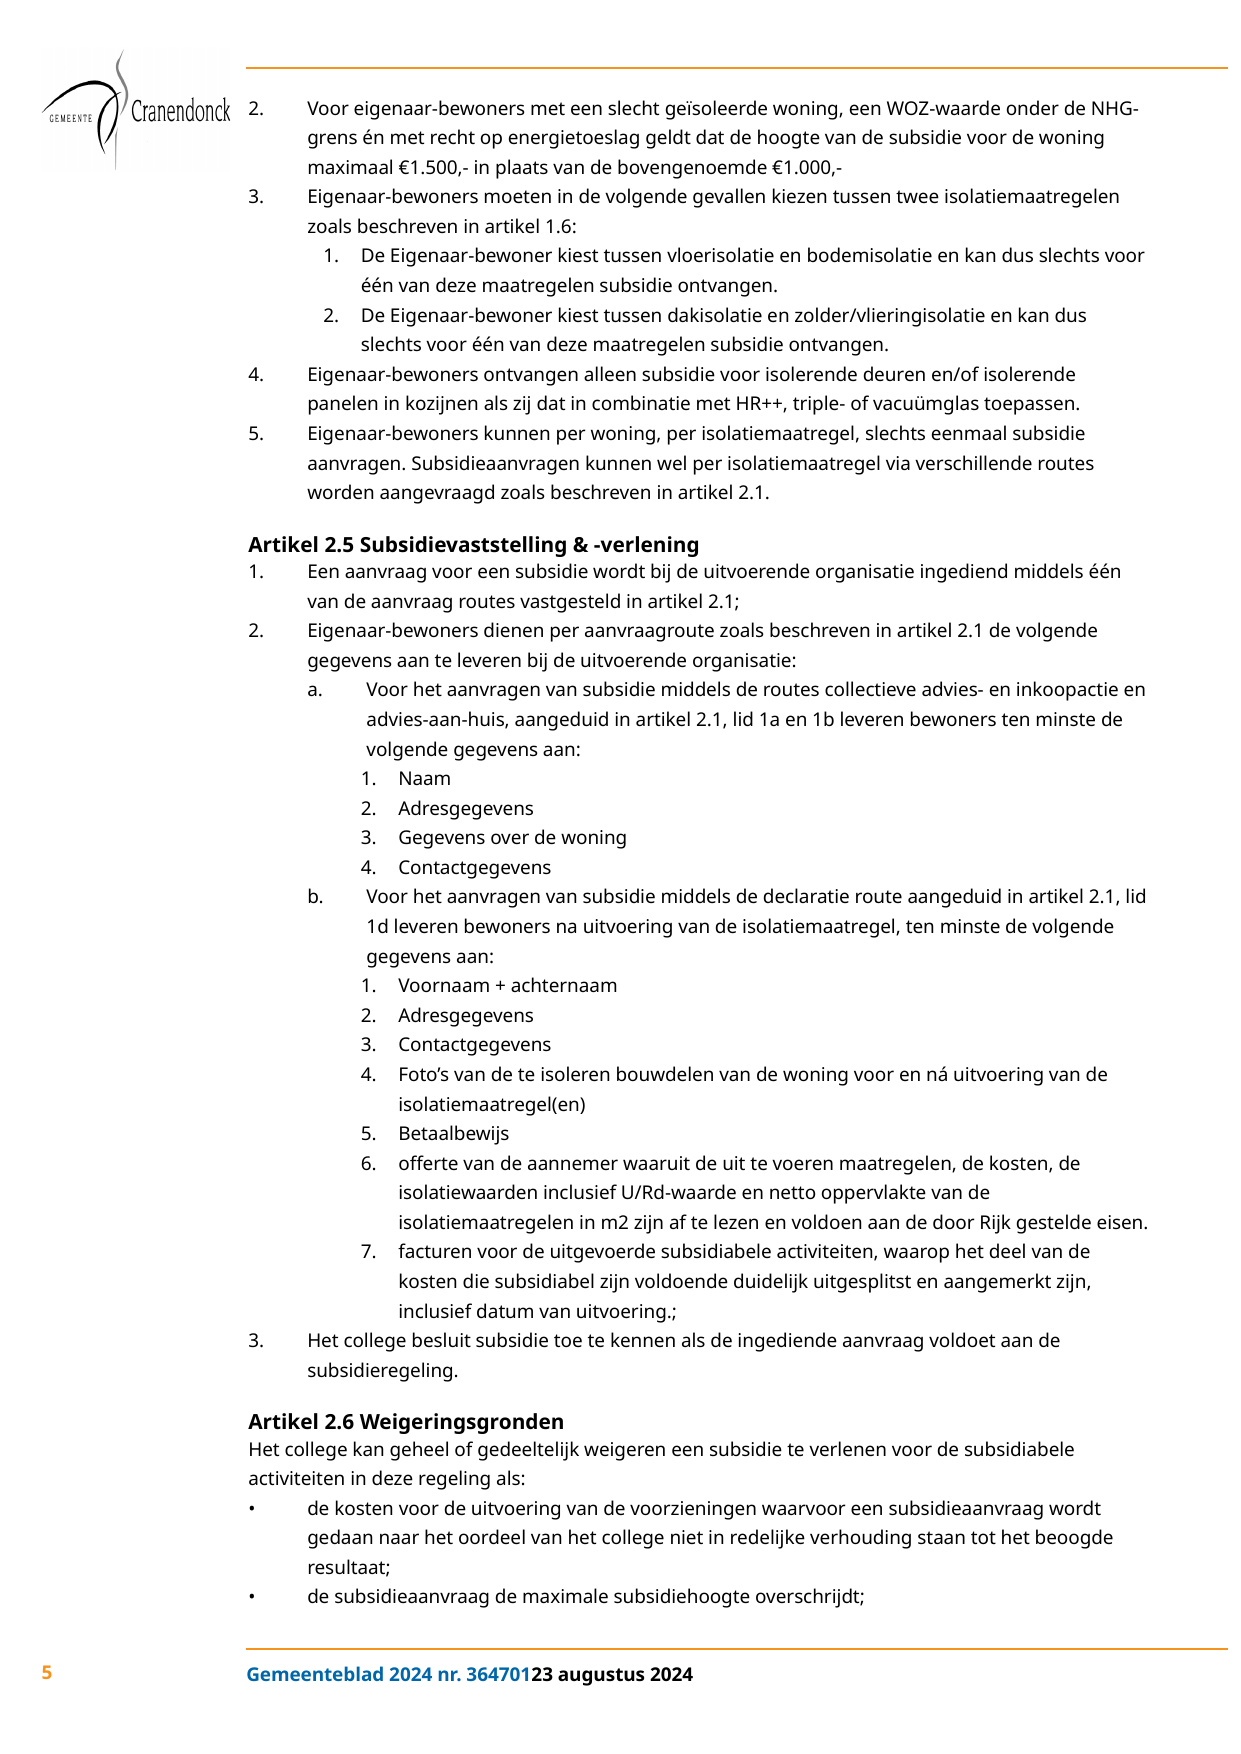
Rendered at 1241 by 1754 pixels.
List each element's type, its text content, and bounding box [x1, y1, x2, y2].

list Adresgegevens [361, 795, 1152, 821]
list De Eigenaar-bewoner kiest tussen vloerisolatie en bodemisolatie en kan dus slechts voor één van deze maatregelen subsidie ontvangen. [323, 243, 1152, 298]
list Voor het aanvragen van subsidie middels de declaratie route aangeduid in artikel 2.1, lid 1d leveren bewoners na uitvoering van de isolatiemaatregel, ten minste de volgende gegevens aan: [307, 884, 1152, 968]
list Eigenaar-bewoners ontvangen alleen subsidie voor isolerende deuren en/of isolerende panelen in kozijnen als zij dat in combinatie met HR++, triple- of vacuümglas toepassen. [248, 361, 1152, 416]
list Een aanvraag voor een subsidie wordt bij de uitvoerende organisatie ingediend middels één van de aanvraag routes vastgesteld in artikel 2.1; [248, 558, 1152, 613]
picture [41, 47, 231, 172]
list Voor het aanvragen van subsidie middels de routes collectieve advies- en inkoopactie en advies-aan-huis, aangeduid in artikel 2.1, lid 1a en 1b leveren bewoners ten minste de volgende gegevens aan: [307, 677, 1152, 761]
list Gegevens over de woning [361, 824, 1152, 850]
list Het college besluit subsidie toe te kennen als de ingediende aanvraag voldoet aan de subsidieregeling. [248, 1327, 1152, 1383]
list Eigenaar-bewoners dienen per aanvraagroute zoals beschreven in artikel 2.1 de volgende gegevens aan te leveren bij de uitvoerende organisatie: [248, 617, 1152, 673]
list de subsidieaanvraag de maximale subsidiehoogte overschrijdt; [248, 1584, 1152, 1609]
list Foto’s van de te isoleren bouwdelen van de woning voor en ná uitvoering van de isolatiemaatregel(en) [361, 1061, 1152, 1116]
text Het college kan geheel of gedeeltelijk weigeren een subsidie te verlenen voor de subsidiabele activiteiten in deze regeling als: [248, 1436, 1152, 1491]
list de kosten voor de uitvoering van de voorzieningen waarvoor een subsidieaanvraag wordt gedaan naar het oordeel van het college niet in redelijke verhouding staan tot het beoogde resultaat; [248, 1495, 1152, 1580]
list Voornaam + achternaam [361, 972, 1152, 998]
text Artikel 2.5 Subsidievaststelling & -verlening [248, 530, 1152, 558]
list Adresgegevens [361, 1002, 1152, 1028]
list De Eigenaar-bewoner kiest tussen dakisolatie en zolder/vlieringisolatie en kan dus slechts voor één van deze maatregelen subsidie ontvangen. [323, 302, 1152, 357]
list Contactgegevens [361, 854, 1152, 880]
list Contactgegevens [361, 1032, 1152, 1057]
list Eigenaar-bewoners moeten in de volgende gevallen kiezen tussen twee isolatiemaatregelen zoals beschreven in artikel 1.6: [248, 183, 1152, 239]
text Artikel 2.6 Weigeringsgronden [248, 1407, 1152, 1436]
list Voor eigenaar-bewoners met een slecht geïsoleerde woning, een WOZ-waarde onder de NHG-grens én met recht op energietoeslag geldt dat de hoogte van de subsidie voor de woning maximaal €1.500,- in plaats van de bovengenoemde €1.000,- [248, 95, 1152, 180]
list Naam [361, 765, 1152, 791]
list Betaalbewijs [361, 1120, 1152, 1146]
list offerte van de aannemer waaruit de uit te voeren maatregelen, de kosten, de isolatiewaarden inclusief U/Rd-waarde en netto oppervlakte van de isolatiemaatregelen in m2 zijn af te lezen en voldoen aan de door Rijk gestelde eisen. [361, 1150, 1152, 1235]
list Eigenaar-bewoners kunnen per woning, per isolatiemaatregel, slechts eenmaal subsidie aanvragen. Subsidieaanvragen kunnen wel per isolatiemaatregel via verschillende routes worden aangevraagd zoals beschreven in artikel 2.1. [248, 420, 1152, 505]
list facturen voor de uitgevoerde subsidiabele activiteiten, waarop het deel van de kosten die subsidiabel zijn voldoende duidelijk uitgesplitst en aangemerkt zijn, inclusief datum van uitvoering.; [361, 1239, 1152, 1323]
